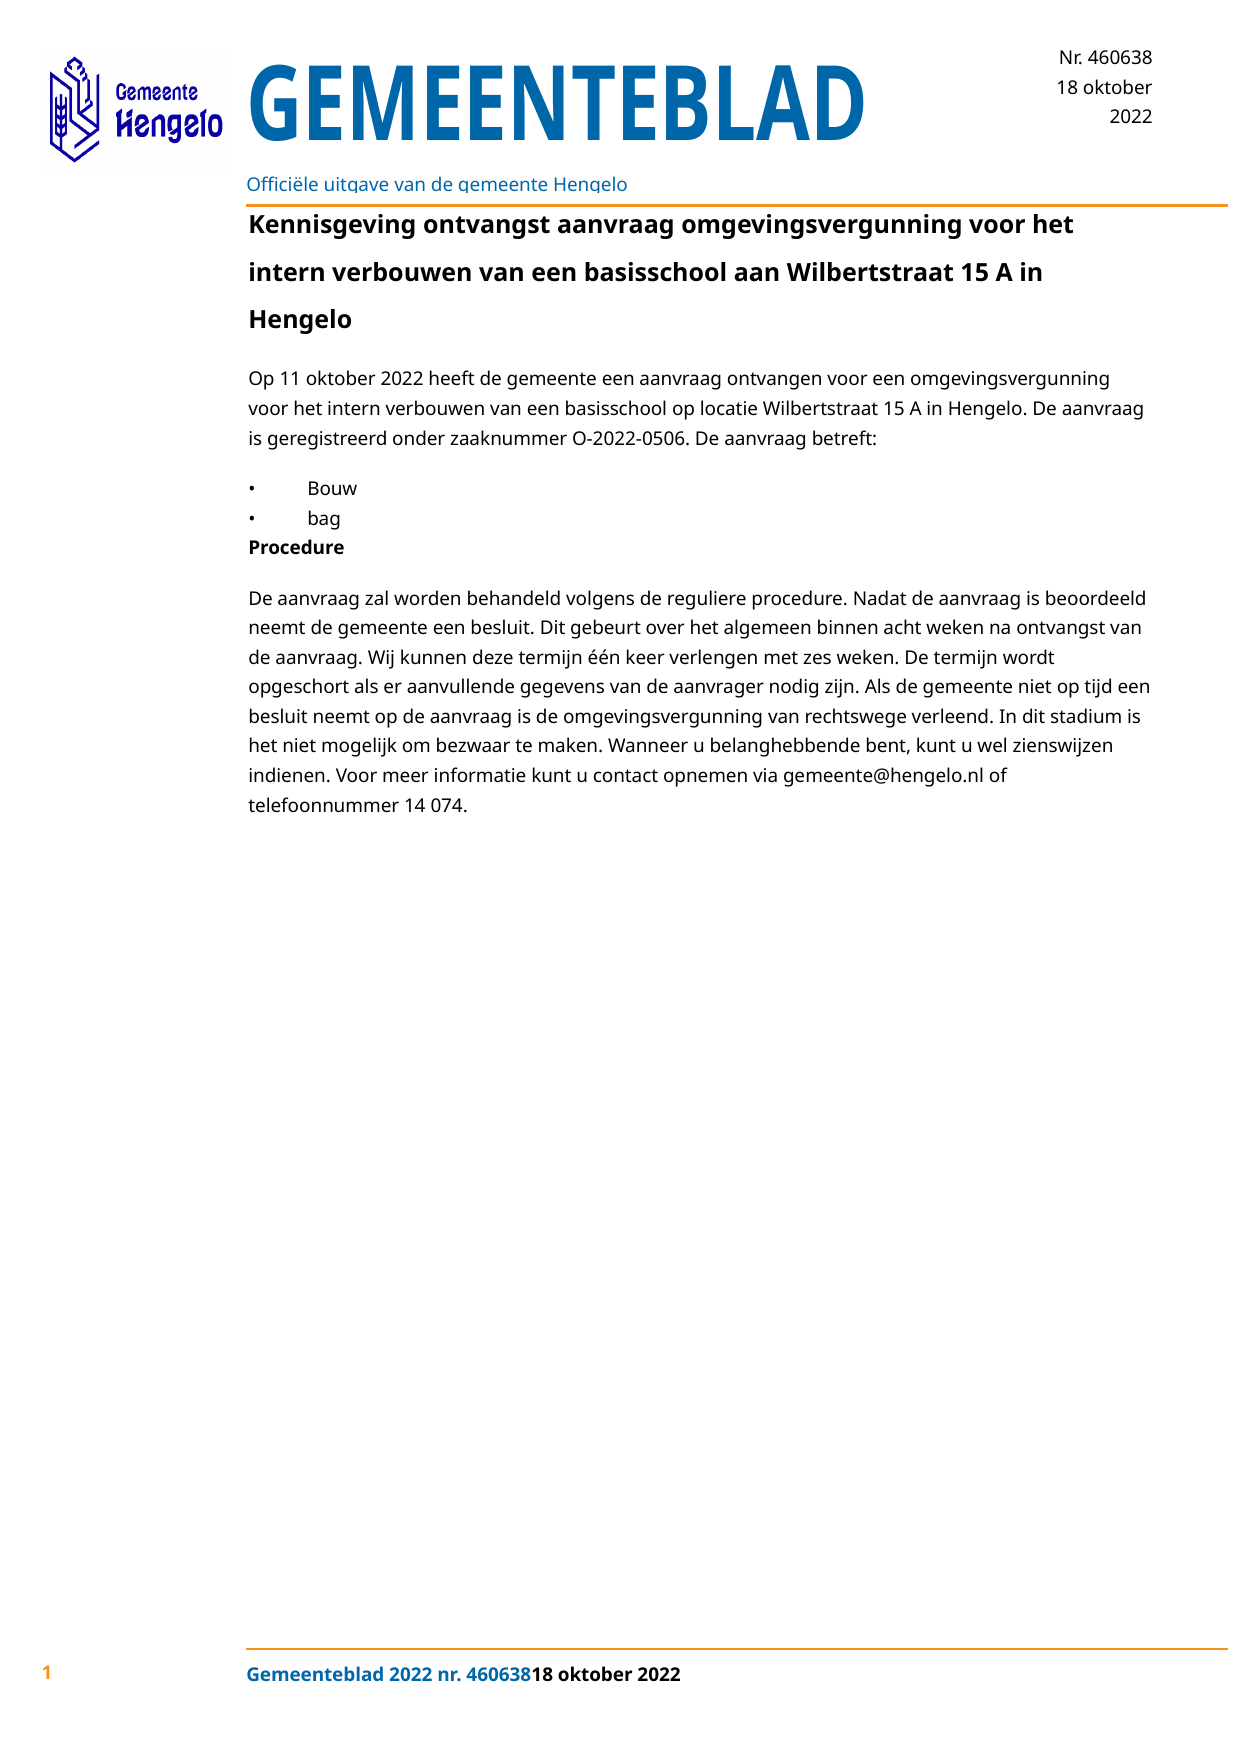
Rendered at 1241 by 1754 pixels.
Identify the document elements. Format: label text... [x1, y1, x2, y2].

list Bouw [248, 475, 1152, 501]
picture [41, 47, 231, 172]
text Op 11 oktober 2022 heeft de gemeente een aanvraag ontvangen voor een omgevingsvergunning voor het intern verbouwen van een basisschool op locatie Wilbertstraat 15 A in Hengelo. De aanvraag is geregistreerd onder zaaknummer O-2022-0506. De aanvraag betreft: [248, 366, 1152, 450]
text Kennisgeving ontvangst aanvraag omgevingsvergunning voor het intern verbouwen van een basisschool aan Wilbertstraat 15 A in Hengelo [248, 207, 1152, 336]
text Procedure [248, 534, 1152, 560]
list bag [248, 505, 1152, 530]
text De aanvraag zal worden behandeld volgens de reguliere procedure. Nadat de aanvraag is beoordeeld neemt de gemeente een besluit. Dit gebeurt over het algemeen binnen acht weken na ontvangst van de aanvraag. Wij kunnen deze termijn één keer verlengen met zes weken. De termijn wordt opgeschort als er aanvullende gegevens van de aanvrager nodig zijn. Als de gemeente niet op tijd een besluit neemt op de aanvraag is de omgevingsvergunning van rechtswege verleend. In dit stadium is het niet mogelijk om bezwaar te maken. Wanneer u belanghebbende bent, kunt u wel zienswijzen indienen. Voor meer informatie kunt u contact opnemen via gemeente@hengelo.nl of telefoonnummer 14 074. [248, 585, 1152, 817]
